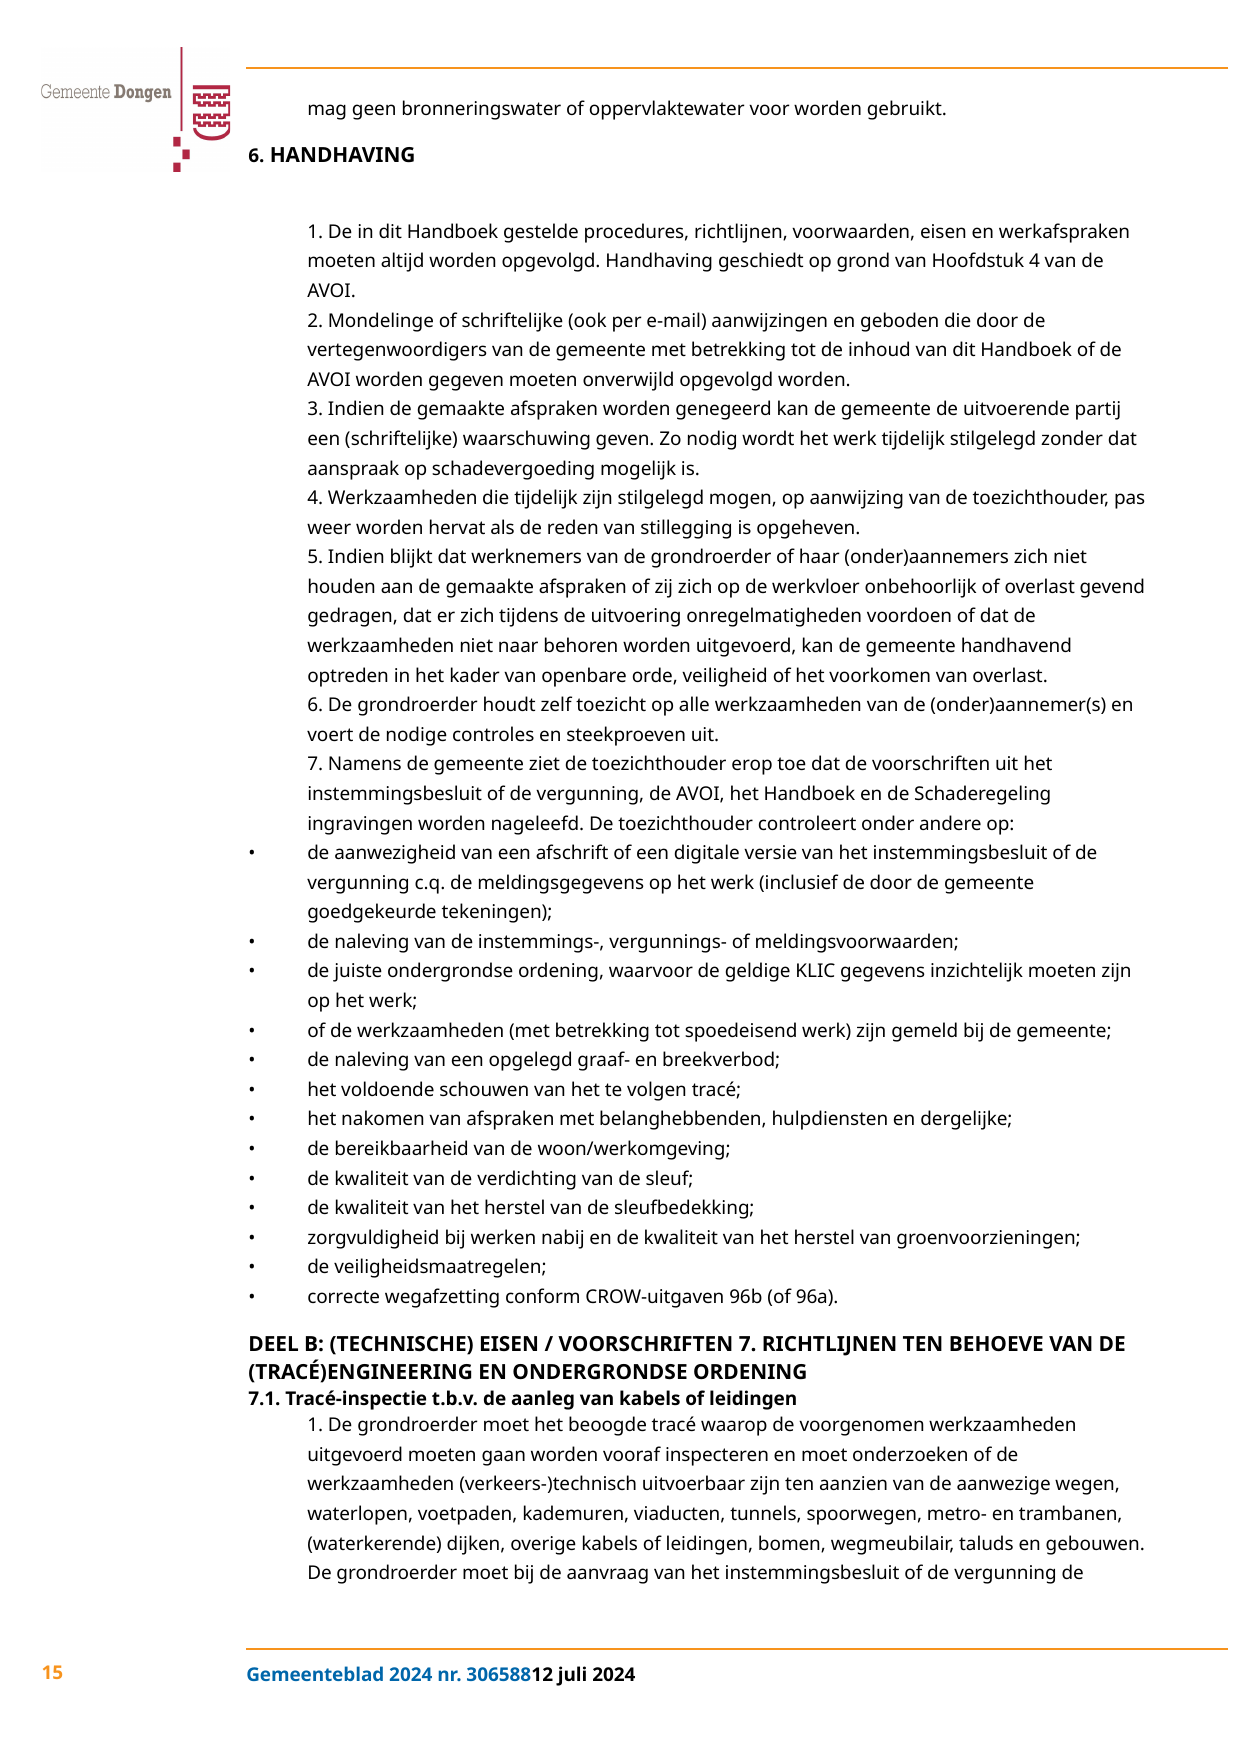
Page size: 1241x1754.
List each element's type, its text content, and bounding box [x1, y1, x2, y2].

list 1. De in dit Handboek gestelde procedures, richtlijnen, voorwaarden, eisen en werkafspraken moeten altijd worden opgevolgd. Handhaving geschiedt op grond van Hoofdstuk 4 van de AVOI. [248, 218, 1152, 303]
list 7. Namens de gemeente ziet de toezichthouder erop toe dat de voorschriften uit het instemmingsbesluit of de vergunning, de AVOI, het Handboek en de Schaderegeling ingravingen worden nageleefd. De toezichthouder controleert onder andere op: [248, 751, 1152, 836]
list de juiste ondergrondse ordening, waarvoor de geldige KLIC gegevens inzichtelijk moeten zijn op het werk; [248, 958, 1152, 1013]
list de veiligheidsmaatregelen; [248, 1253, 1152, 1279]
list zorgvuldigheid bij werken nabij en de kwaliteit van het herstel van groenvoorzieningen; [248, 1224, 1152, 1250]
list het voldoende schouwen van het te volgen tracé; [248, 1076, 1152, 1102]
text 7.1. Tracé-inspectie t.b.v. de aanleg van kabels of leidingen [248, 1386, 1152, 1411]
list 3. Indien de gemaakte afspraken worden genegeerd kan de gemeente de uitvoerende partij een (schriftelijke) waarschuwing geven. Zo nodig wordt het werk tijdelijk stilgelegd zonder dat aanspraak op schadevergoeding mogelijk is. [248, 396, 1152, 481]
list de aanwezigheid van een afschrift of een digitale versie van het instemmingsbesluit of de vergunning c.q. de meldingsgegevens op het werk (inclusief de door de gemeente goedgekeurde tekeningen); [248, 839, 1152, 924]
list de naleving van een opgelegd graaf- en breekverbod; [248, 1046, 1152, 1072]
text 6. HANDHAVING [248, 140, 1152, 169]
picture [41, 47, 231, 172]
list de kwaliteit van de verdichting van de sleuf; [248, 1165, 1152, 1191]
list 5. Indien blijkt dat werknemers van de grondroerder of haar (onder)aannemers zich niet houden aan de gemaakte afspraken of zij zich op de werkvloer onbehoorlijk of overlast gevend gedragen, dat er zich tijdens de uitvoering onregelmatigheden voordoen of dat de werkzaamheden niet naar behoren worden uitgevoerd, kan de gemeente handhavend optreden in het kader van openbare orde, veiligheid of het voorkomen van overlast. [248, 543, 1152, 688]
list 2. Mondelinge of schriftelijke (ook per e-mail) aanwijzingen en geboden die door de vertegenwoordigers van de gemeente met betrekking tot de inhoud van dit Handboek of de AVOI worden gegeven moeten onverwijld opgevolgd worden. [248, 307, 1152, 392]
text DEEL B: (TECHNISCHE) EISEN / VOORSCHRIFTEN 7. RICHTLIJNEN TEN BEHOEVE VAN DE (TRACÉ)ENGINEERING EN ONDERGRONDSE ORDENING [248, 1329, 1152, 1386]
list het nakomen van afspraken met belanghebbenden, hulpdiensten en dergelijke; [248, 1106, 1152, 1131]
list de kwaliteit van het herstel van de sleufbedekking; [248, 1194, 1152, 1220]
list 1. De grondroerder moet het beoogde tracé waarop de voorgenomen werkzaamheden uitgevoerd moeten gaan worden vooraf inspecteren en moet onderzoeken of de werkzaamheden (verkeers-)technisch uitvoerbaar zijn ten aanzien van de aanwezige wegen, waterlopen, voetpaden, kademuren, viaducten, tunnels, spoorwegen, metro- en trambanen, (waterkerende) dijken, overige kabels of leidingen, bomen, wegmeubilair, taluds en gebouwen. De grondroerder moet bij de aanvraag van het instemmingsbesluit of de vergunning de [248, 1411, 1152, 1585]
list of de werkzaamheden (met betrekking tot spoedeisend werk) zijn gemeld bij de gemeente; [248, 1017, 1152, 1043]
list de bereikbaarheid van de woon/werkomgeving; [248, 1135, 1152, 1161]
list correcte wegafzetting conform CROW-uitgaven 96b (of 96a). [248, 1283, 1152, 1309]
list 4. Werkzaamheden die tijdelijk zijn stilgelegd mogen, op aanwijzing van de toezichthouder, pas weer worden hervat als de reden van stillegging is opgeheven. [248, 484, 1152, 540]
list mag geen bronneringswater of oppervlaktewater voor worden gebruikt. [248, 95, 1152, 121]
list de naleving van de instemmings-, vergunnings- of meldingsvoorwaarden; [248, 928, 1152, 954]
list 6. De grondroerder houdt zelf toezicht op alle werkzaamheden van de (onder)aannemer(s) en voert de nodige controles en steekproeven uit. [248, 691, 1152, 747]
